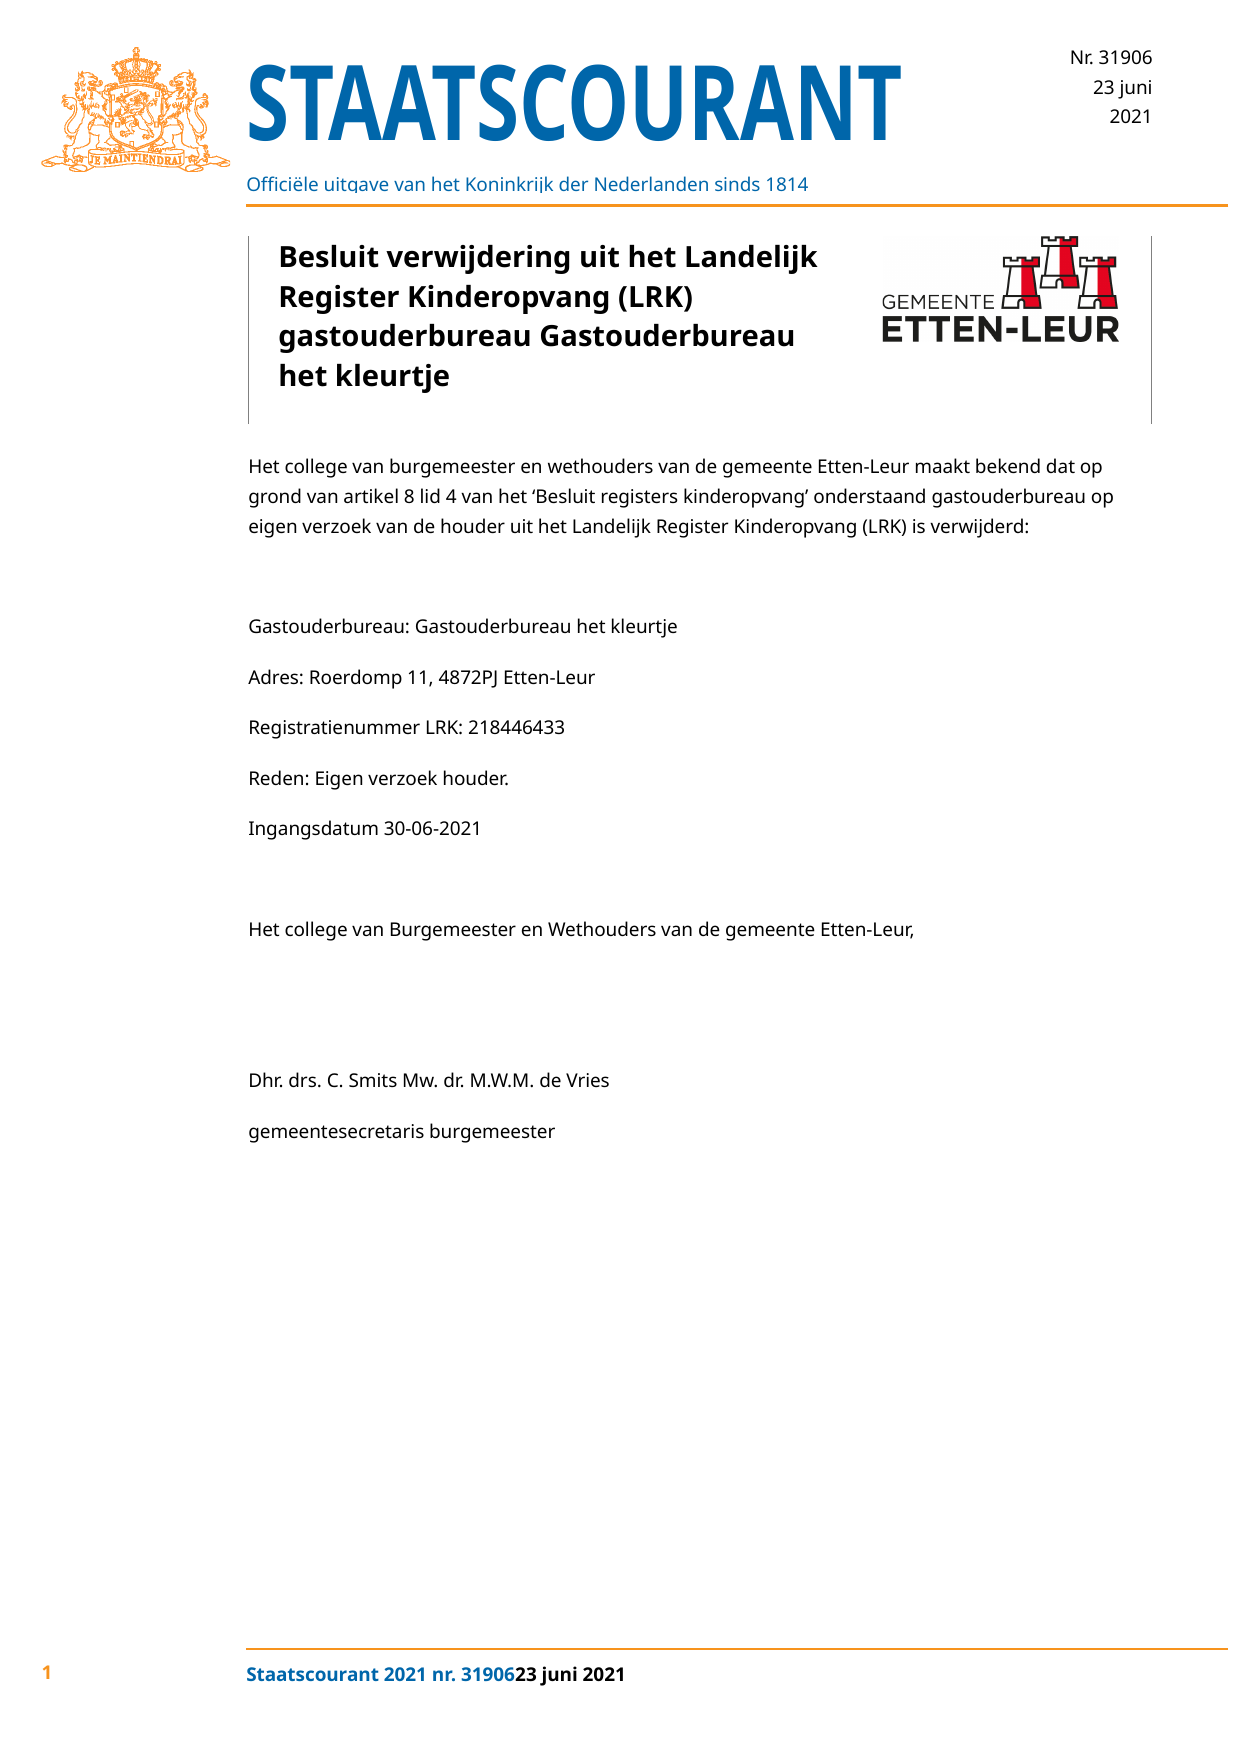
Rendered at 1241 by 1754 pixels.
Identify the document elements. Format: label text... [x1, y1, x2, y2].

text Het college van burgemeester en wethouders van de gemeente Etten-Leur maakt bekend dat op grond van artikel 8 lid 4 van het ‘Besluit registers kinderopvang’ onderstaand gastouderbureau op eigen verzoek van de houder uit het Landelijk Register Kinderopvang (LRK) is verwijderd: [248, 454, 1152, 538]
table_header Besluit verwijdering uit het Landelijk Register Kinderopvang (LRK) gastouderbureau Gastouderbureau het kleurtje [249, 236, 850, 424]
text gemeentesecretaris burgemeester [248, 1118, 1152, 1143]
text Gastouderbureau: Gastouderbureau het kleurtje [248, 614, 1152, 639]
text Registratienummer LRK: 218446433 [248, 714, 1152, 740]
table_header [850, 236, 1151, 424]
picture [882, 236, 1119, 342]
text Reden: Eigen verzoek houder. [248, 765, 1152, 791]
text Adres: Roerdomp 11, 4872PJ Etten-Leur [248, 664, 1152, 690]
text Dhr. drs. C. Smits Mw. dr. M.W.M. de Vries [248, 1067, 1152, 1093]
text Het college van Burgemeester en Wethouders van de gemeente Etten-Leur, [248, 916, 1152, 942]
picture [41, 47, 231, 172]
text Ingangsdatum 30-06-2021 [248, 815, 1152, 841]
